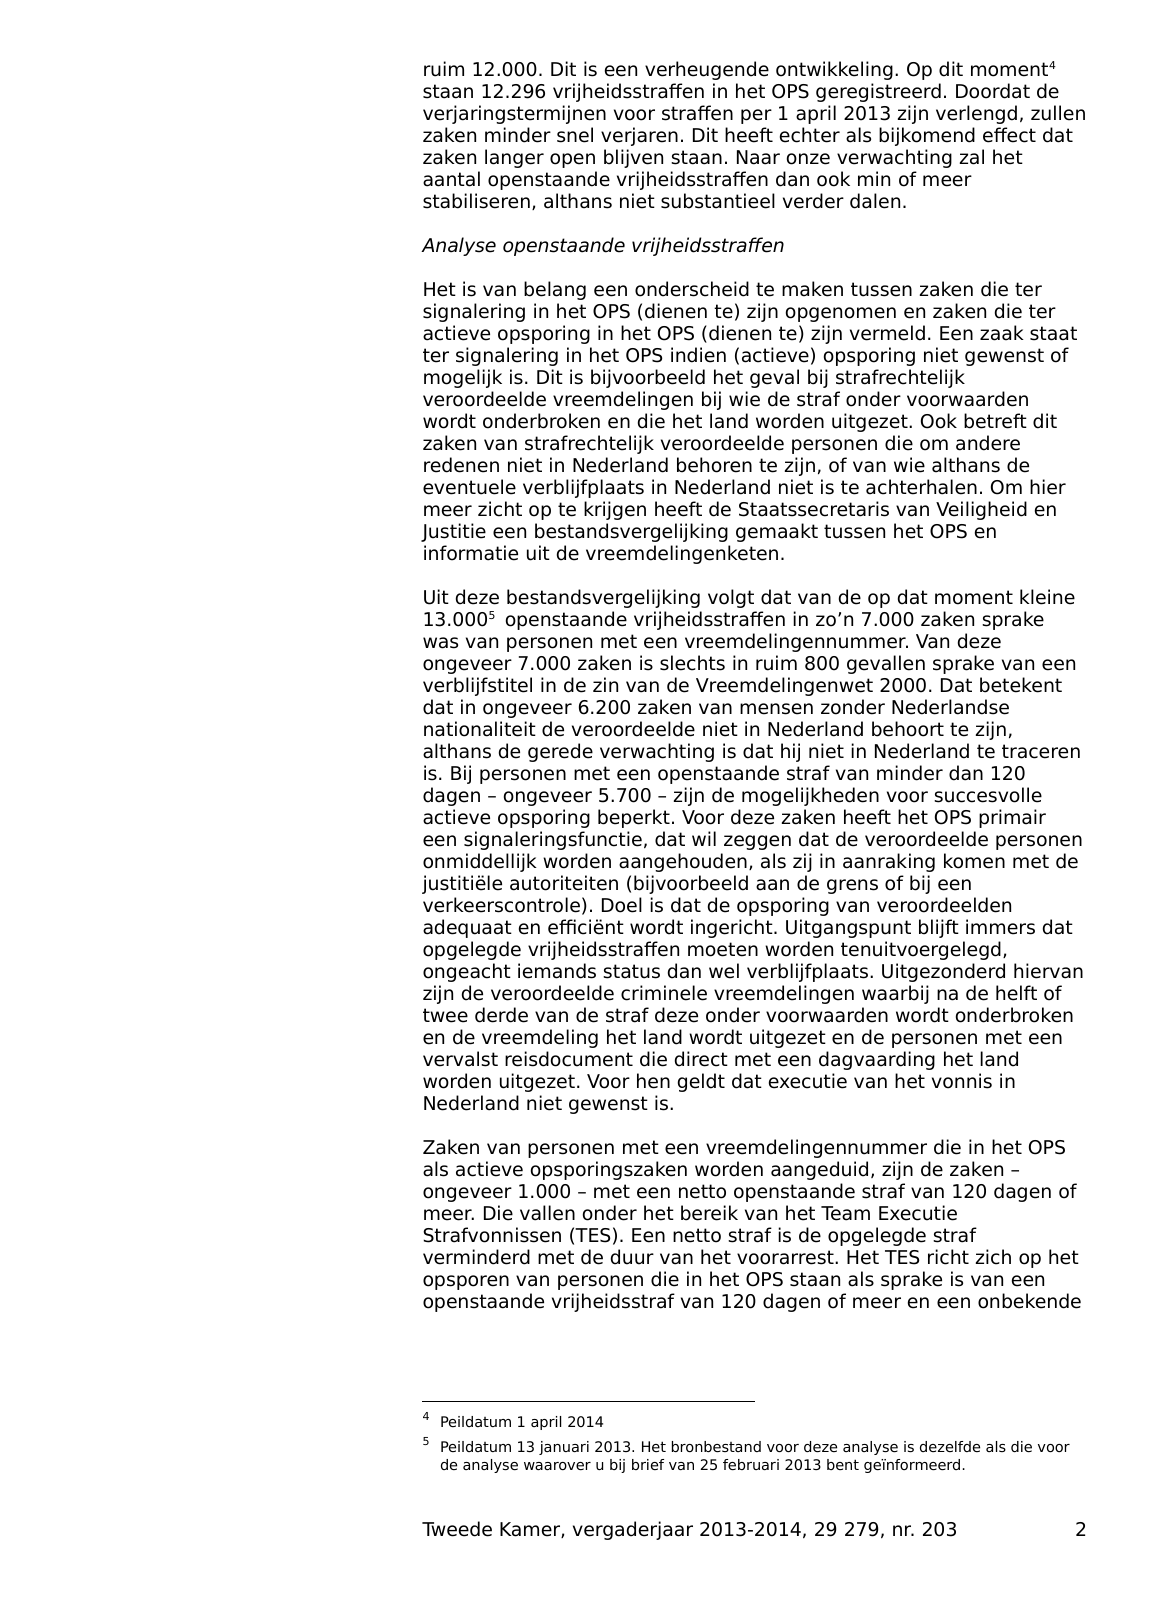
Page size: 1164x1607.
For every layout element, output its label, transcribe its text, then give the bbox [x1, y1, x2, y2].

text Peildatum 1 april 2014 [422, 1410, 1087, 1432]
text ruim 12.000. Dit is een verheugende ontwikkeling. Op dit moment staan 12.296 vrijheidsstraffen in het OPS geregistreerd. Doordat de verjaringstermijnen voor straffen per 1 april 2013 zijn verlengd, zullen zaken minder snel verjaren. Dit heeft echter als bijkomend effect dat zaken langer open blijven staan. Naar onze verwachting zal het aantal openstaande vrijheidsstraffen dan ook min of meer stabiliseren, althans niet substantieel verder dalen. [422, 59, 1087, 213]
text Peildatum 13 januari 2013. Het bronbestand voor deze analyse is dezelfde als die voor de analyse waarover u bij brief van 25 februari 2013 bent geïnformeerd. [422, 1435, 1087, 1474]
text Het is van belang een onderscheid te maken tussen zaken die ter signalering in het OPS (dienen te) zijn opgenomen en zaken die ter actieve opsporing in het OPS (dienen te) zijn vermeld. Een zaak staat ter signalering in het OPS indien (actieve) opsporing niet gewenst of mogelijk is. Dit is bijvoorbeeld het geval bij strafrechtelijk veroordeelde vreemdelingen bij wie de straf onder voorwaarden wordt onderbroken en die het land worden uitgezet. Ook betreft dit zaken van strafrechtelijk veroordeelde personen die om andere redenen niet in Nederland behoren te zijn, of van wie althans de eventuele verblijfplaats in Nederland niet is te achterhalen. Om hier meer zicht op te krijgen heeft de Staatssecretaris van Veiligheid en Justitie een bestandsvergelijking gemaakt tussen het OPS en informatie uit de vreemdelingenketen. [422, 279, 1087, 565]
text Uit deze bestandsvergelijking volgt dat van de op dat moment kleine 13.000 openstaande vrijheidsstraffen in zo’n 7.000 zaken sprake was van personen met een vreemdelingennummer. Van deze ongeveer 7.000 zaken is slechts in ruim 800 gevallen sprake van een verblijfstitel in de zin van de Vreemdelingenwet 2000. Dat betekent dat in ongeveer 6.200 zaken van mensen zonder Nederlandse nationaliteit de veroordeelde niet in Nederland behoort te zijn, althans de gerede verwachting is dat hij niet in Nederland te traceren is. Bij personen met een openstaande straf van minder dan 120 dagen – ongeveer 5.700 – zijn de mogelijkheden voor succesvolle actieve opsporing beperkt. Voor deze zaken heeft het OPS primair een signaleringsfunctie, dat wil zeggen dat de veroordeelde personen onmiddellijk worden aangehouden, als zij in aanraking komen met de justitiële autoriteiten (bijvoorbeeld aan de grens of bij een verkeerscontrole). Doel is dat de opsporing van veroordeelden adequaat en efficiënt wordt ingericht. Uitgangspunt blijft immers dat opgelegde vrijheidsstraffen moeten worden tenuitvoergelegd, ongeacht iemands status dan wel verblijfplaats. Uitgezonderd hiervan zijn de veroordeelde criminele vreemdelingen waarbij na de helft of twee derde van de straf deze onder voorwaarden wordt onderbroken en de vreemdeling het land wordt uitgezet en de personen met een vervalst reisdocument die direct met een dagvaarding het land worden uitgezet. Voor hen geldt dat executie van het vonnis in Nederland niet gewenst is. [422, 587, 1087, 1115]
subtitle Analyse openstaande vrijheidsstraffen [422, 235, 1087, 257]
text Zaken van personen met een vreemdelingennummer die in het OPS als actieve opsporingszaken worden aangeduid, zijn de zaken – ongeveer 1.000 – met een netto openstaande straf van 120 dagen of meer. Die vallen onder het bereik van het Team Executie Strafvonnissen (TES). Een netto straf is de opgelegde straf verminderd met de duur van het voorarrest. Het TES richt zich op het opsporen van personen die in het OPS staan als sprake is van een openstaande vrijheidsstraf van 120 dagen of meer en een onbekende [422, 1137, 1087, 1313]
